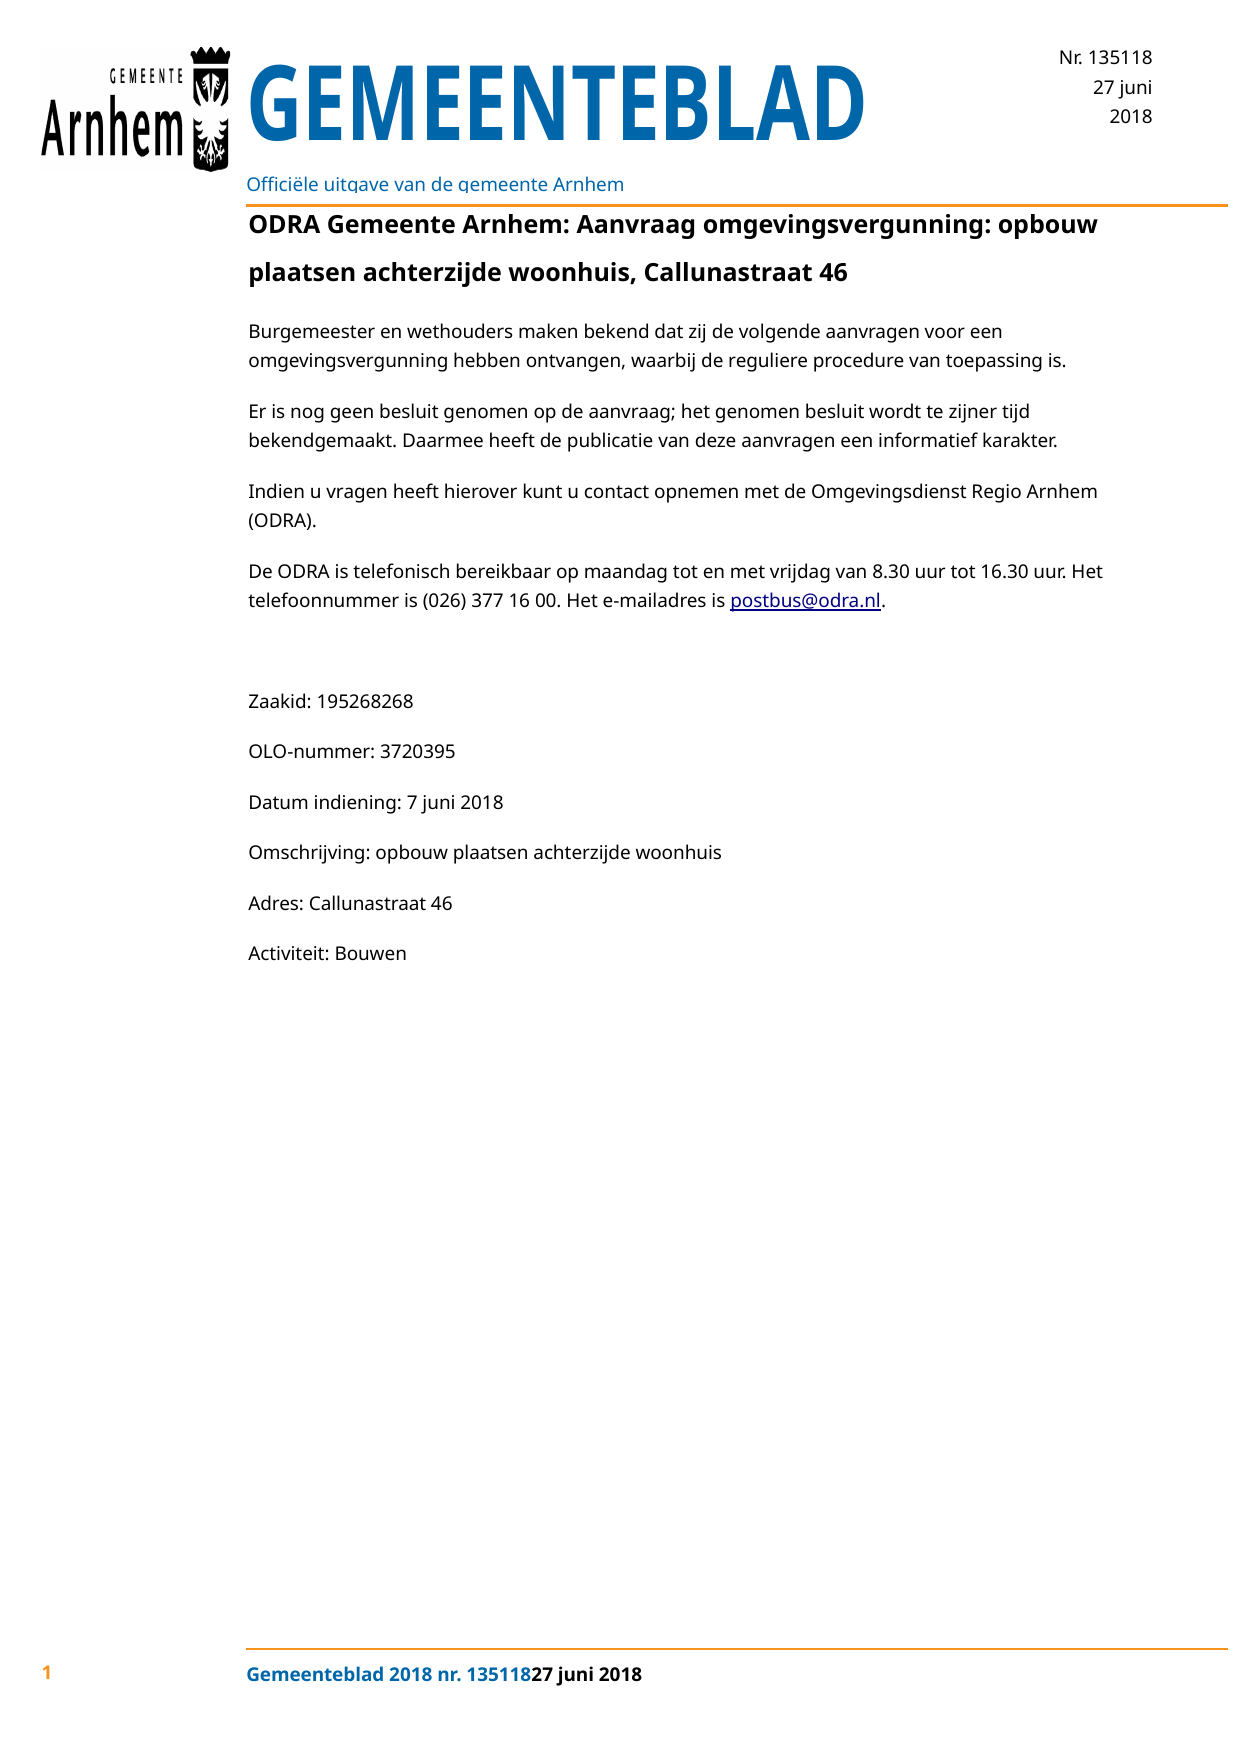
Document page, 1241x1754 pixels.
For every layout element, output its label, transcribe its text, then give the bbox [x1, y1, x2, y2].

text Burgemeester en wethouders maken bekend dat zij de volgende aanvragen voor een omgevingsvergunning hebben ontvangen, waarbij de reguliere procedure van toepassing is. [248, 318, 1152, 373]
text ODRA Gemeente Arnhem: Aanvraag omgevingsvergunning: opbouw plaatsen achterzijde woonhuis, Callunastraat 46 [248, 207, 1152, 288]
text Adres: Callunastraat 46 [248, 890, 1152, 916]
text De ODRA is telefonisch bereikbaar op maandag tot en met vrijdag van 8.30 uur tot 16.30 uur. Het telefoonnummer is (026) 377 16 00. Het e-mailadres is postbus@odra.nl. [248, 558, 1152, 613]
text Datum indiening: 7 juni 2018 [248, 789, 1152, 815]
text OLO-nummer: 3720395 [248, 739, 1152, 764]
text Omschrijving: opbouw plaatsen achterzijde woonhuis [248, 839, 1152, 865]
text Er is nog geen besluit genomen op de aanvraag; het genomen besluit wordt te zijner tijd bekendgemaakt. Daarmee heeft de publicatie van deze aanvragen een informatief karakter. [248, 398, 1152, 453]
text Indien u vragen heeft hierover kunt u contact opnemen met de Omgevingsdienst Regio Arnhem (ODRA). [248, 478, 1152, 533]
text Activiteit: Bouwen [248, 940, 1152, 966]
text Zaakid: 195268268 [248, 688, 1152, 714]
picture [41, 47, 231, 172]
